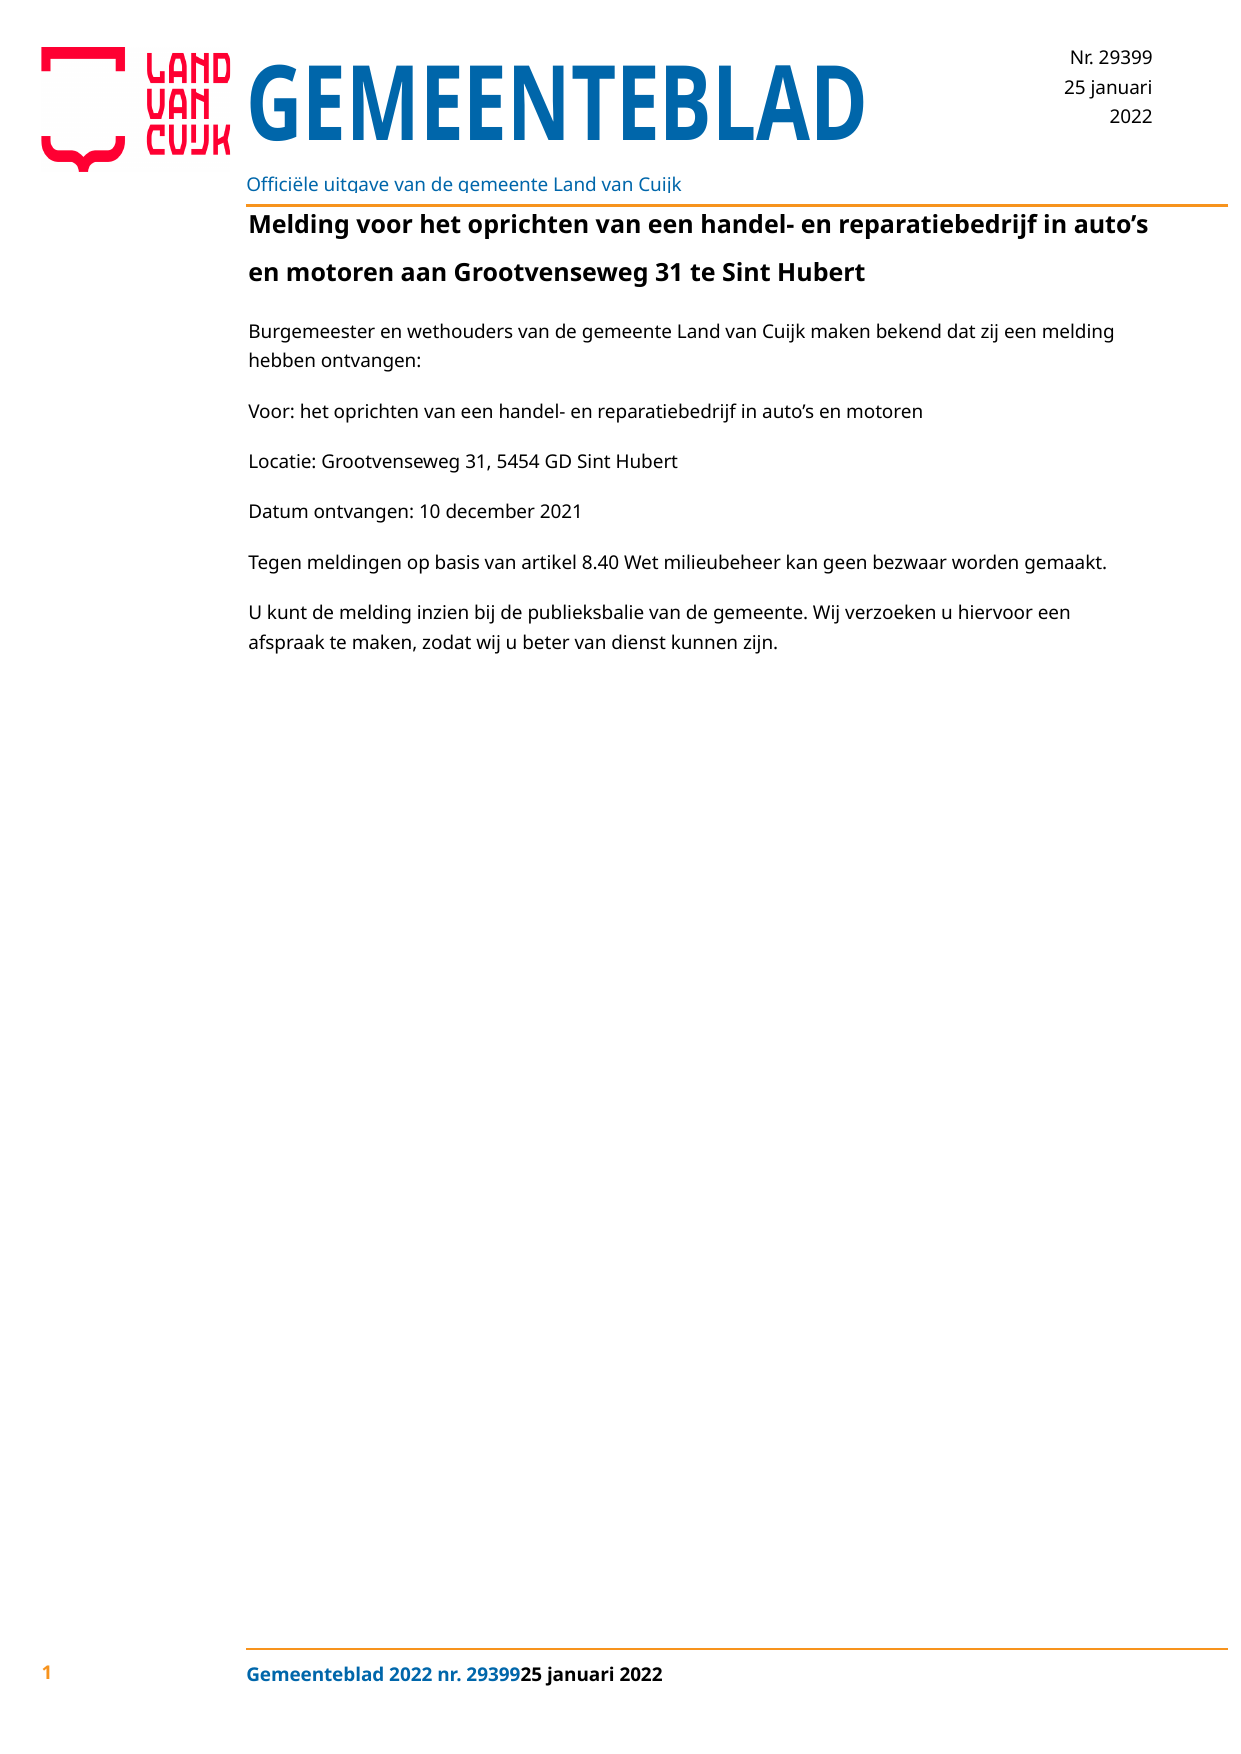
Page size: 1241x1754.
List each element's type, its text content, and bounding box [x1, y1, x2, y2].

text Melding voor het oprichten van een handel- en reparatiebedrijf in auto’s en motoren aan Grootvenseweg 31 te Sint Hubert [248, 207, 1152, 288]
text Locatie: Grootvenseweg 31, 5454 GD Sint Hubert [248, 448, 1152, 474]
text Tegen meldingen op basis van artikel 8.40 Wet milieubeheer kan geen bezwaar worden gemaakt. [248, 549, 1152, 575]
text Burgemeester en wethouders van de gemeente Land van Cuijk maken bekend dat zij een melding hebben ontvangen: [248, 318, 1152, 373]
text U kunt de melding inzien bij de publieksbalie van de gemeente. Wij verzoeken u hiervoor een afspraak te maken, zodat wij u beter van dienst kunnen zijn. [248, 599, 1152, 655]
picture [41, 47, 231, 172]
text Datum ontvangen: 10 december 2021 [248, 499, 1152, 524]
text Voor: het oprichten van een handel- en reparatiebedrijf in auto’s en motoren [248, 398, 1152, 424]
